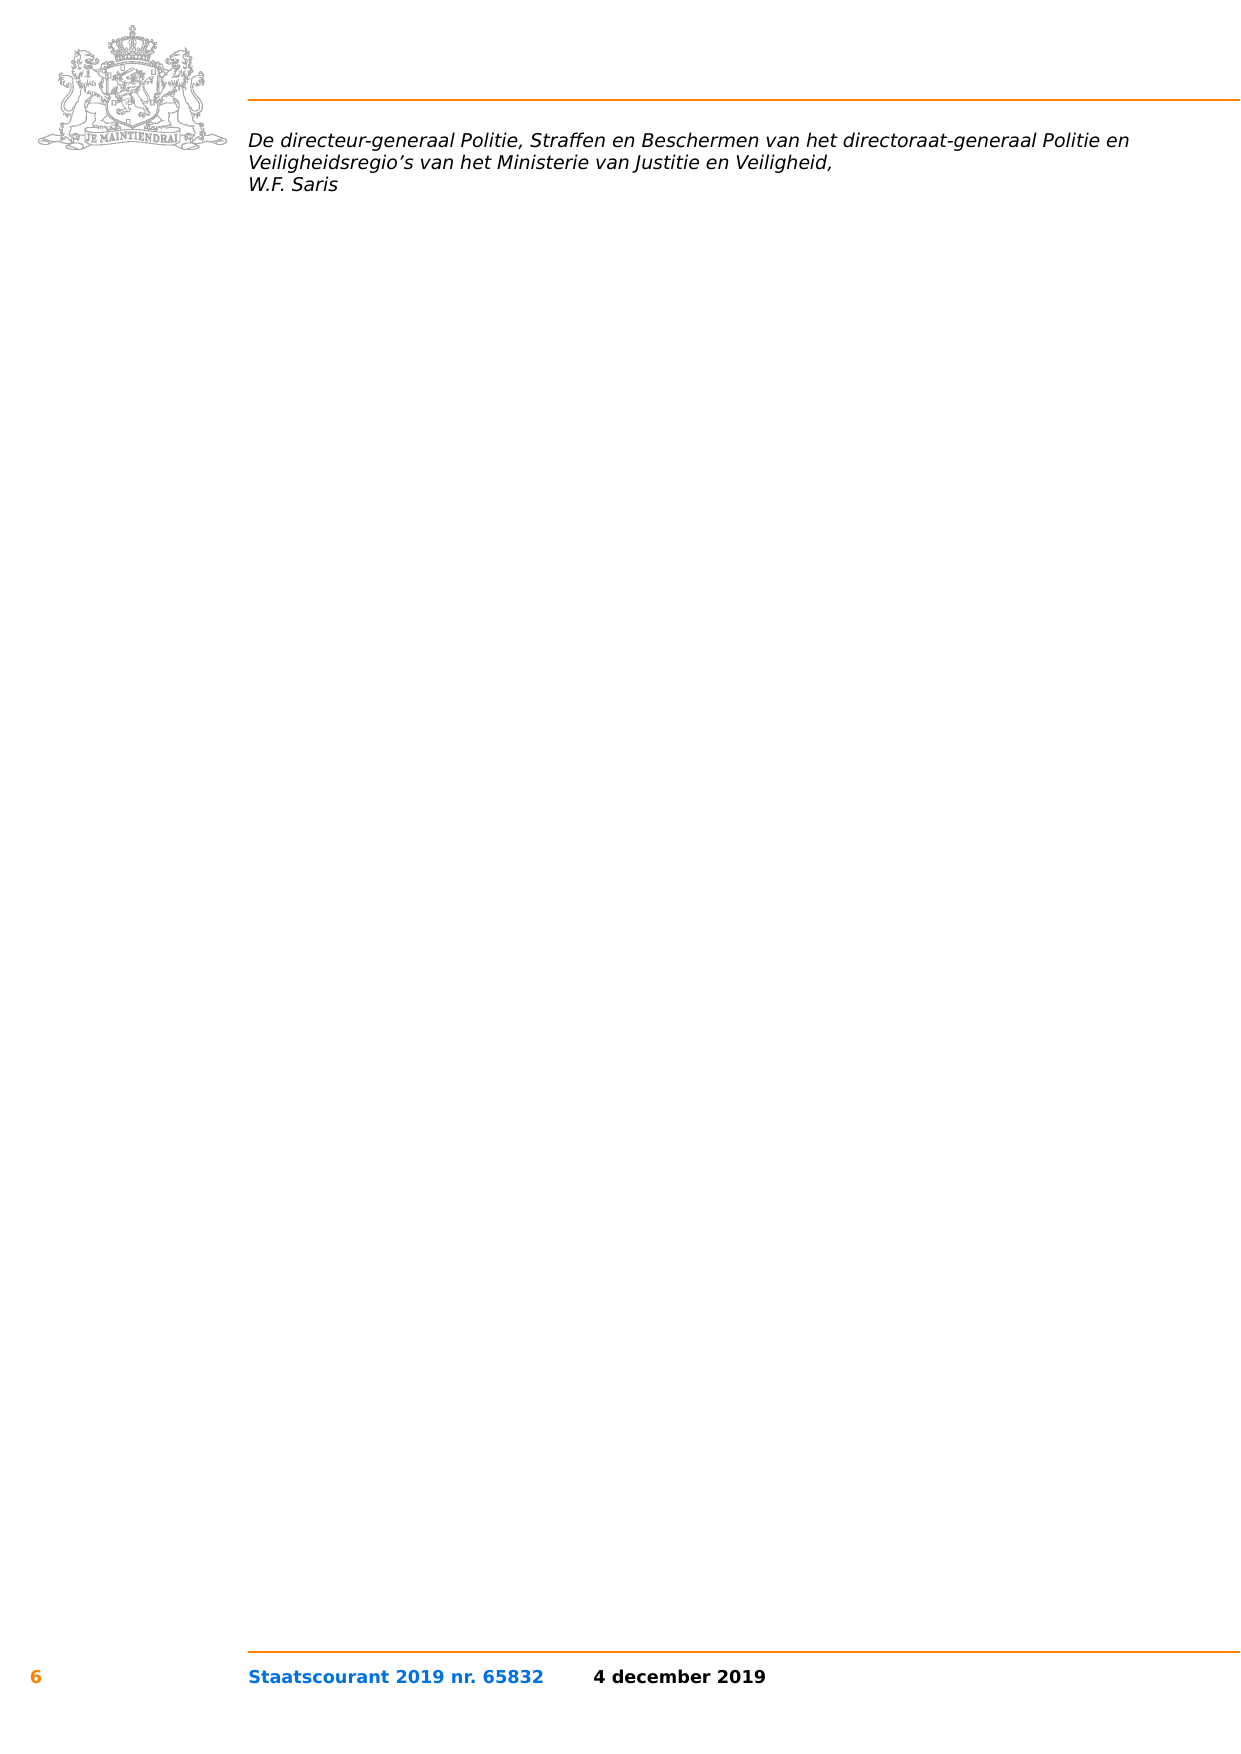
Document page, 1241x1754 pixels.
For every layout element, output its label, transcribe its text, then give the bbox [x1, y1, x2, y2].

text De directeur-generaal Politie, Straffen en Beschermen van het directoraat-generaal Politie en Veiligheidsregio’s van het Ministerie van Justitie en Veiligheid, W.F. Saris [248, 130, 1163, 196]
picture [38, 25, 227, 150]
